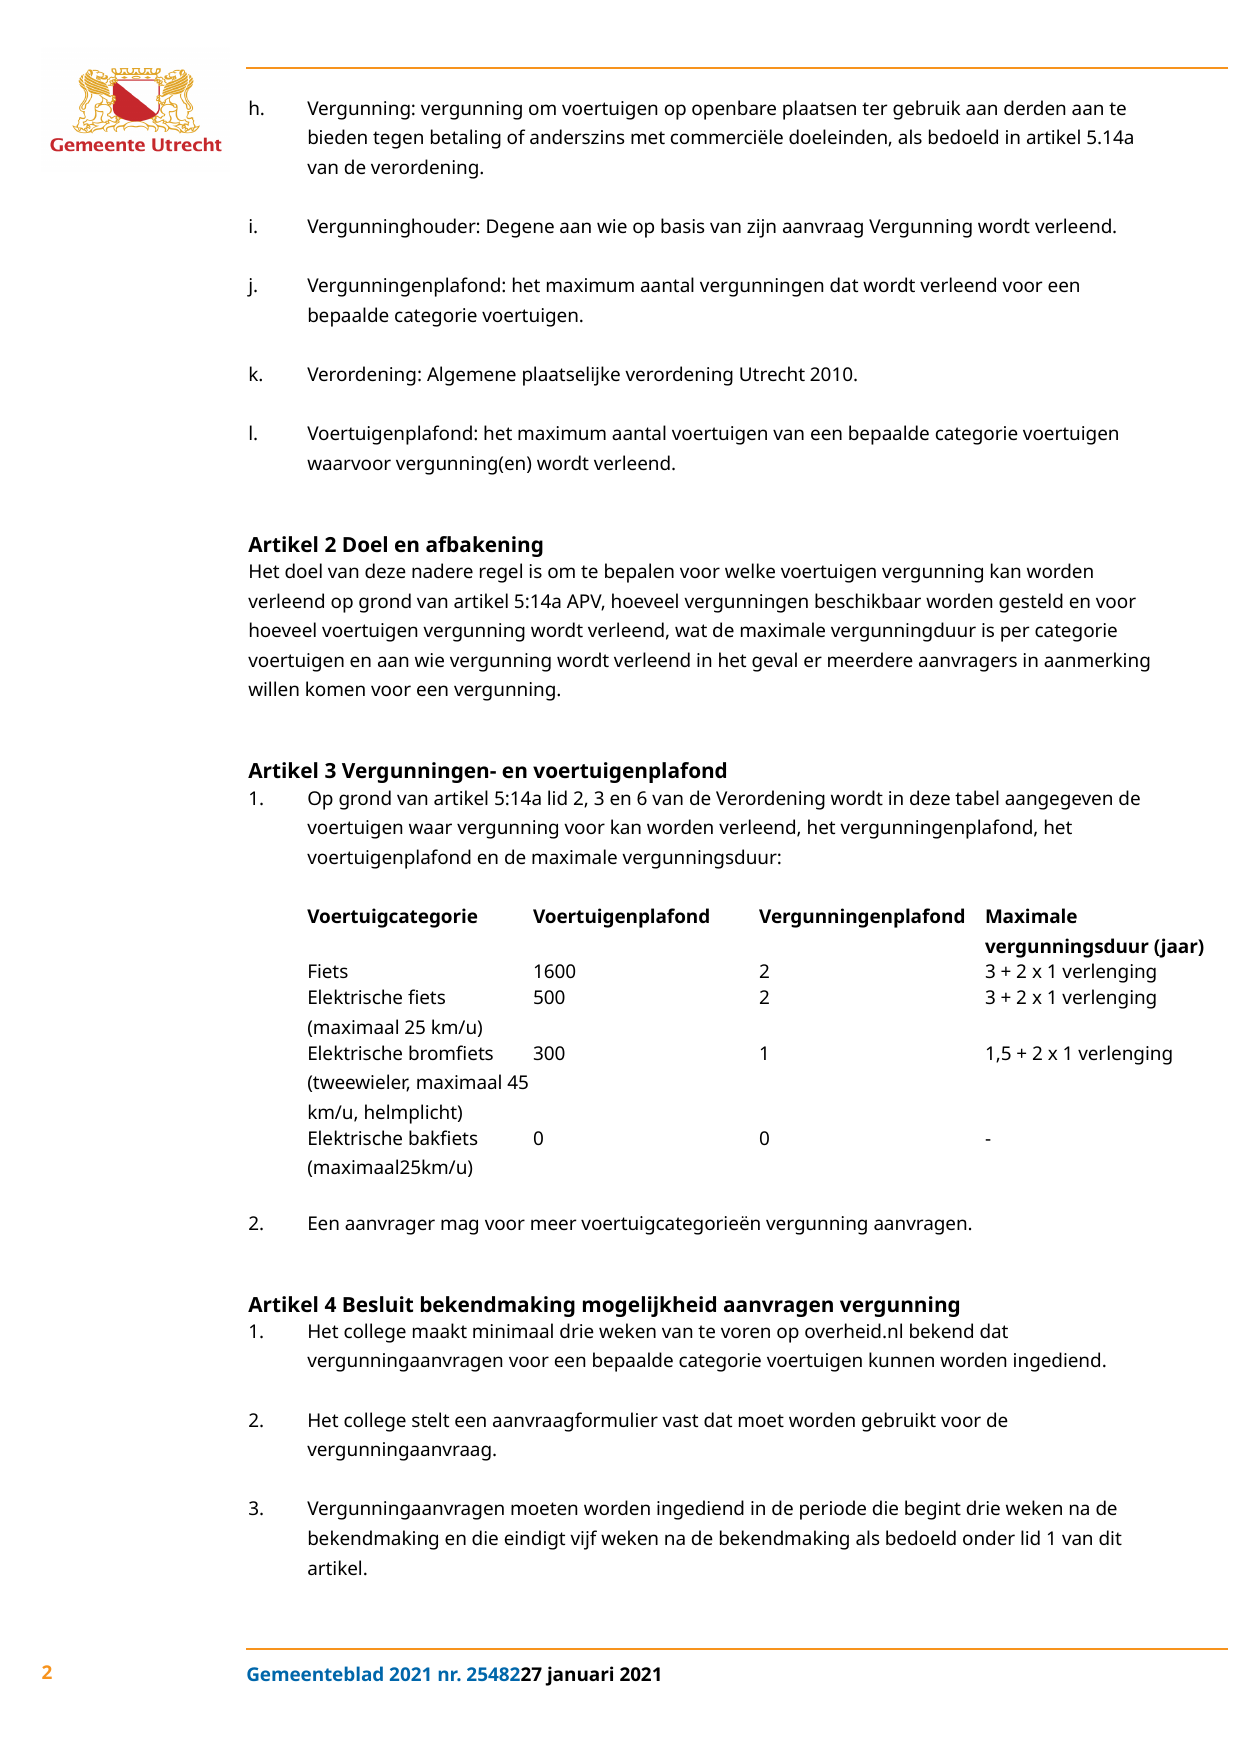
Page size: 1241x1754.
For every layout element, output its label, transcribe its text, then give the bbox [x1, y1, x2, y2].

table_header Vergunningenplafond [759, 904, 985, 959]
table_cell Elektrische fiets (maximaal 25 km/u) [307, 985, 533, 1040]
table_cell 300 [533, 1040, 759, 1125]
list Vergunningaanvragen moeten worden ingediend in de periode die begint drie weken na de bekendmaking en die eindigt vijf weken na de bekendmaking als bedoeld onder lid 1 van dit artikel. [248, 1496, 1152, 1581]
table_cell Elektrische bromfiets (tweewieler, maximaal 45 km/u, helmplicht) [307, 1040, 533, 1125]
table_cell 500 [533, 985, 759, 1040]
text Artikel 4 Besluit bekendmaking mogelijkheid aanvragen vergunning [248, 1290, 1152, 1318]
table_cell 1,5 + 2 x 1 verlenging [985, 1040, 1211, 1125]
table_cell 1600 [533, 959, 759, 984]
table_cell 1 [759, 1040, 985, 1125]
table_header Voertuigenplafond [533, 904, 759, 959]
table_cell Elektrische bakfiets (maximaal25km/u) [307, 1125, 533, 1180]
list Vergunning: vergunning om voertuigen op openbare plaatsen ter gebruik aan derden aan te bieden tegen betaling of anderszins met commerciële doeleinden, als bedoeld in artikel 5.14a van de verordening. [248, 95, 1152, 180]
list Verordening: Algemene plaatselijke verordening Utrecht 2010. [248, 361, 1152, 387]
table_cell 2 [759, 985, 985, 1040]
list Het college stelt een aanvraagformulier vast dat moet worden gebruikt voor de vergunningaanvraag. [248, 1407, 1152, 1462]
table_cell Fiets [307, 959, 533, 984]
list Het college maakt minimaal drie weken van te voren op overheid.nl bekend dat vergunningaanvragen voor een bepaalde categorie voertuigen kunnen worden ingediend. [248, 1318, 1152, 1373]
text Artikel 2 Doel en afbakening [248, 530, 1152, 558]
list Voertuigenplafond: het maximum aantal voertuigen van een bepaalde categorie voertuigen waarvoor vergunning(en) wordt verleend. [248, 420, 1152, 476]
table_cell 0 [533, 1125, 759, 1180]
table_cell 3 + 2 x 1 verlenging [985, 959, 1211, 984]
list Vergunninghouder: Degene aan wie op basis van zijn aanvraag Vergunning wordt verleend. [248, 213, 1152, 239]
list Een aanvrager mag voor meer voertuigcategorieën vergunning aanvragen. [248, 1210, 1152, 1235]
table_header Maximale vergunningsduur (jaar) [985, 904, 1211, 959]
list Op grond van artikel 5:14a lid 2, 3 en 6 van de Verordening wordt in deze tabel aangegeven de voertuigen waar vergunning voor kan worden verleend, het vergunningenplafond, het voertuigenplafond en de maximale vergunningsduur: [248, 785, 1152, 870]
list Vergunningenplafond: het maximum aantal vergunningen dat wordt verleend voor een bepaalde categorie voertuigen. [248, 272, 1152, 328]
text Artikel 3 Vergunningen- en voertuigenplafond [248, 757, 1152, 785]
picture [41, 47, 231, 172]
text Het doel van deze nadere regel is om te bepalen voor welke voertuigen vergunning kan worden verleend op grond van artikel 5:14a APV, hoeveel vergunningen beschikbaar worden gesteld en voor hoeveel voertuigen vergunning wordt verleend, wat de maximale vergunningduur is per categorie voertuigen en aan wie vergunning wordt verleend in het geval er meerdere aanvragers in aanmerking willen komen voor een vergunning. [248, 558, 1152, 702]
table_cell 3 + 2 x 1 verlenging [985, 985, 1211, 1040]
table_cell - [985, 1125, 1211, 1180]
table_cell 2 [759, 959, 985, 984]
table_header Voertuigcategorie [307, 904, 533, 959]
table_cell 0 [759, 1125, 985, 1180]
